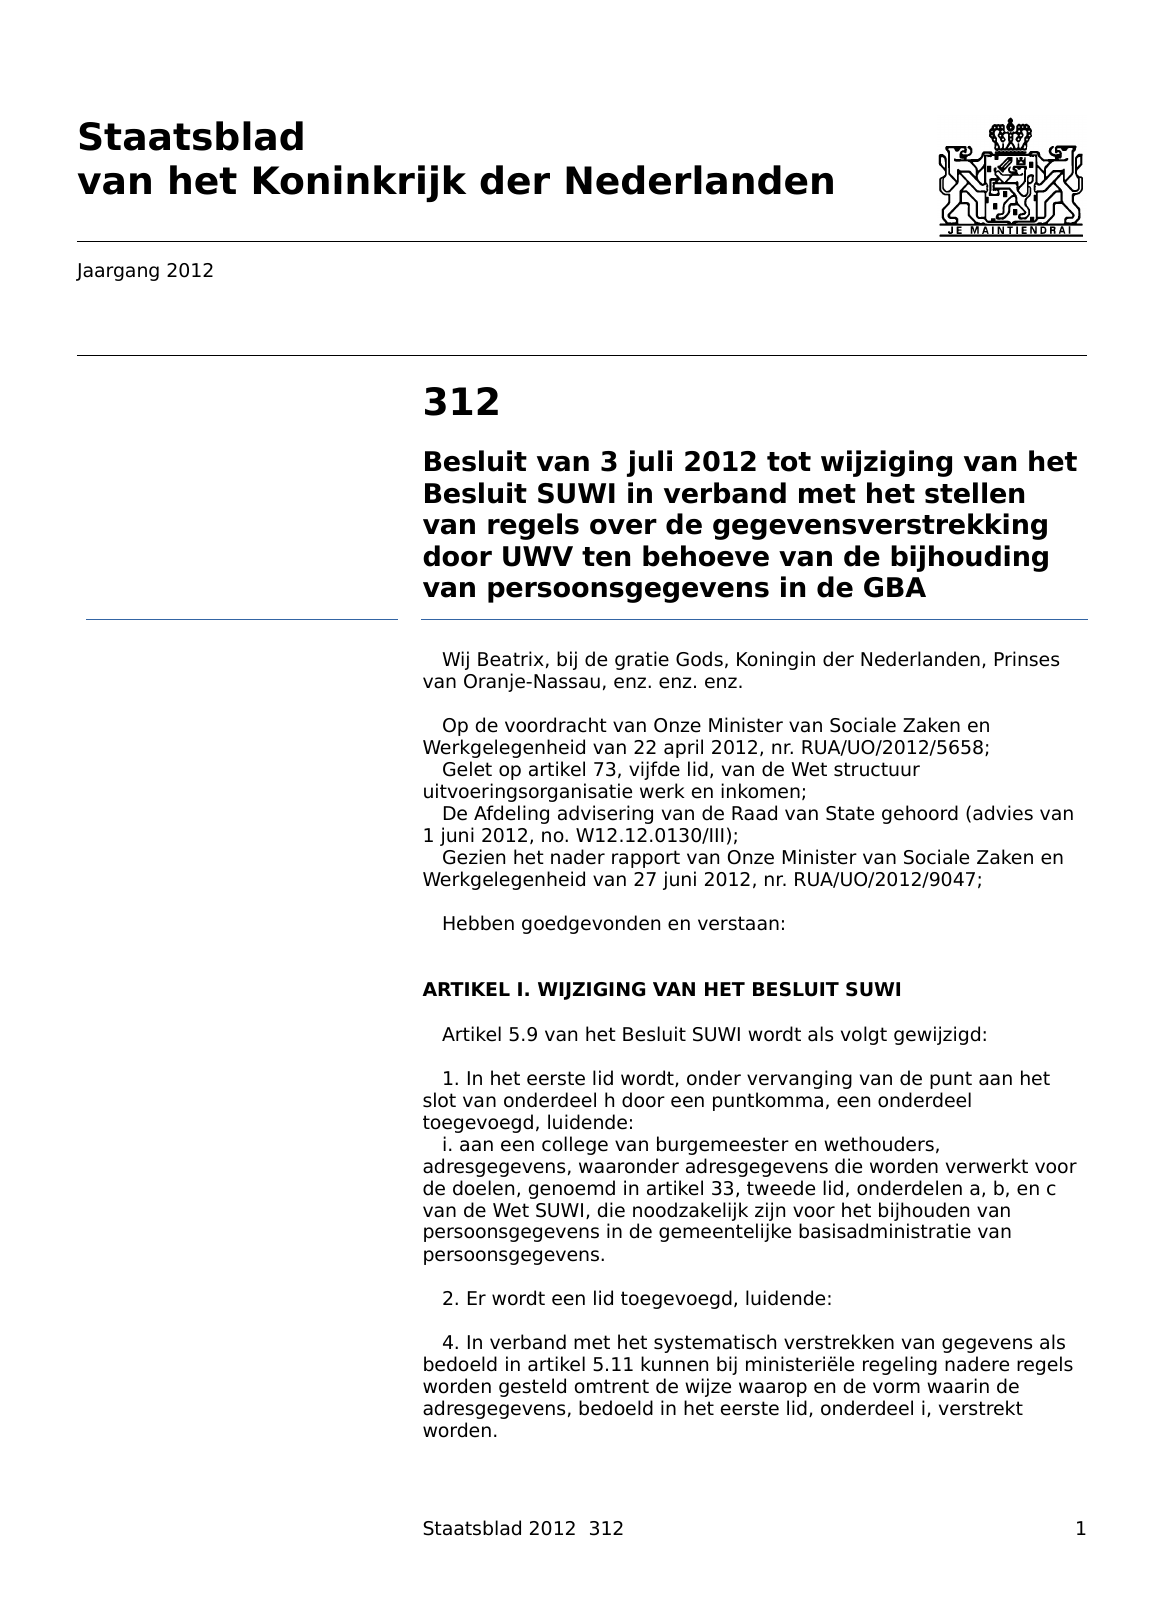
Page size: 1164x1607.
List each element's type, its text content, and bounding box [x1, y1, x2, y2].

text Gelet op artikel 73, vijfde lid, van de Wet structuur uitvoeringsorganisatie werk en inkomen; [422, 759, 1087, 803]
subtitle 312 [422, 381, 1087, 424]
text 1. In het eerste lid wordt, onder vervanging van de punt aan het slot van onderdeel h door een puntkomma, een onderdeel toegevoegd, luidende: [422, 1068, 1087, 1133]
text Wij Beatrix, bij de gratie Gods, Koningin der Nederlanden, Prinses van Oranje-Nassau, enz. enz. enz. [422, 649, 1087, 693]
table_header [886, 100, 1087, 241]
text Artikel 5.9 van het Besluit SUWI wordt als volgt gewijzigd: [422, 1023, 1087, 1045]
subtitle ARTIKEL I. WIJZIGING VAN HET BESLUIT SUWI [422, 979, 1087, 1001]
text Hebben goedgevonden en verstaan: [422, 913, 1087, 935]
table_cell Jaargang 2012 [77, 242, 1087, 355]
table_header Staatsblad van het Koninkrijk der Nederlanden [77, 100, 886, 241]
text Gezien het nader rapport van Onze Minister van Sociale Zaken en Werkgelegenheid van 27 juni 2012, nr. RUA/UO/2012/9047; [422, 847, 1087, 891]
picture [936, 115, 1087, 240]
text De Afdeling advisering van de Raad van State gehoord (advies van 1 juni 2012, no. W12.12.0130/III); [422, 803, 1087, 847]
text 4. In verband met het systematisch verstrekken van gegevens als bedoeld in artikel 5.11 kunnen bij ministeriële regeling nadere regels worden gesteld omtrent de wijze waarop en de vorm waarin de adresgegevens, bedoeld in het eerste lid, onderdeel i, verstrekt worden. [422, 1332, 1087, 1442]
text 2. Er wordt een lid toegevoegd, luidende: [422, 1288, 1087, 1309]
text Besluit van 3 juli 2012 tot wijziging van het Besluit SUWI in verband met het stellen van regels over de gegevensverstrekking door UWV ten behoeve van de bijhouding van persoonsgegevens in de GBA [422, 447, 1087, 604]
text i. aan een college van burgemeester en wethouders, adresgegevens, waaronder adresgegevens die worden verwerkt voor de doelen, genoemd in artikel 33, tweede lid, onderdelen a, b, en c van de Wet SUWI, die noodzakelijk zijn voor het bijhouden van persoonsgegevens in de gemeentelijke basisadministratie van persoonsgegevens. [422, 1133, 1087, 1265]
text Op de voordracht van Onze Minister van Sociale Zaken en Werkgelegenheid van 22 april 2012, nr. RUA/UO/2012/5658; [422, 715, 1087, 759]
